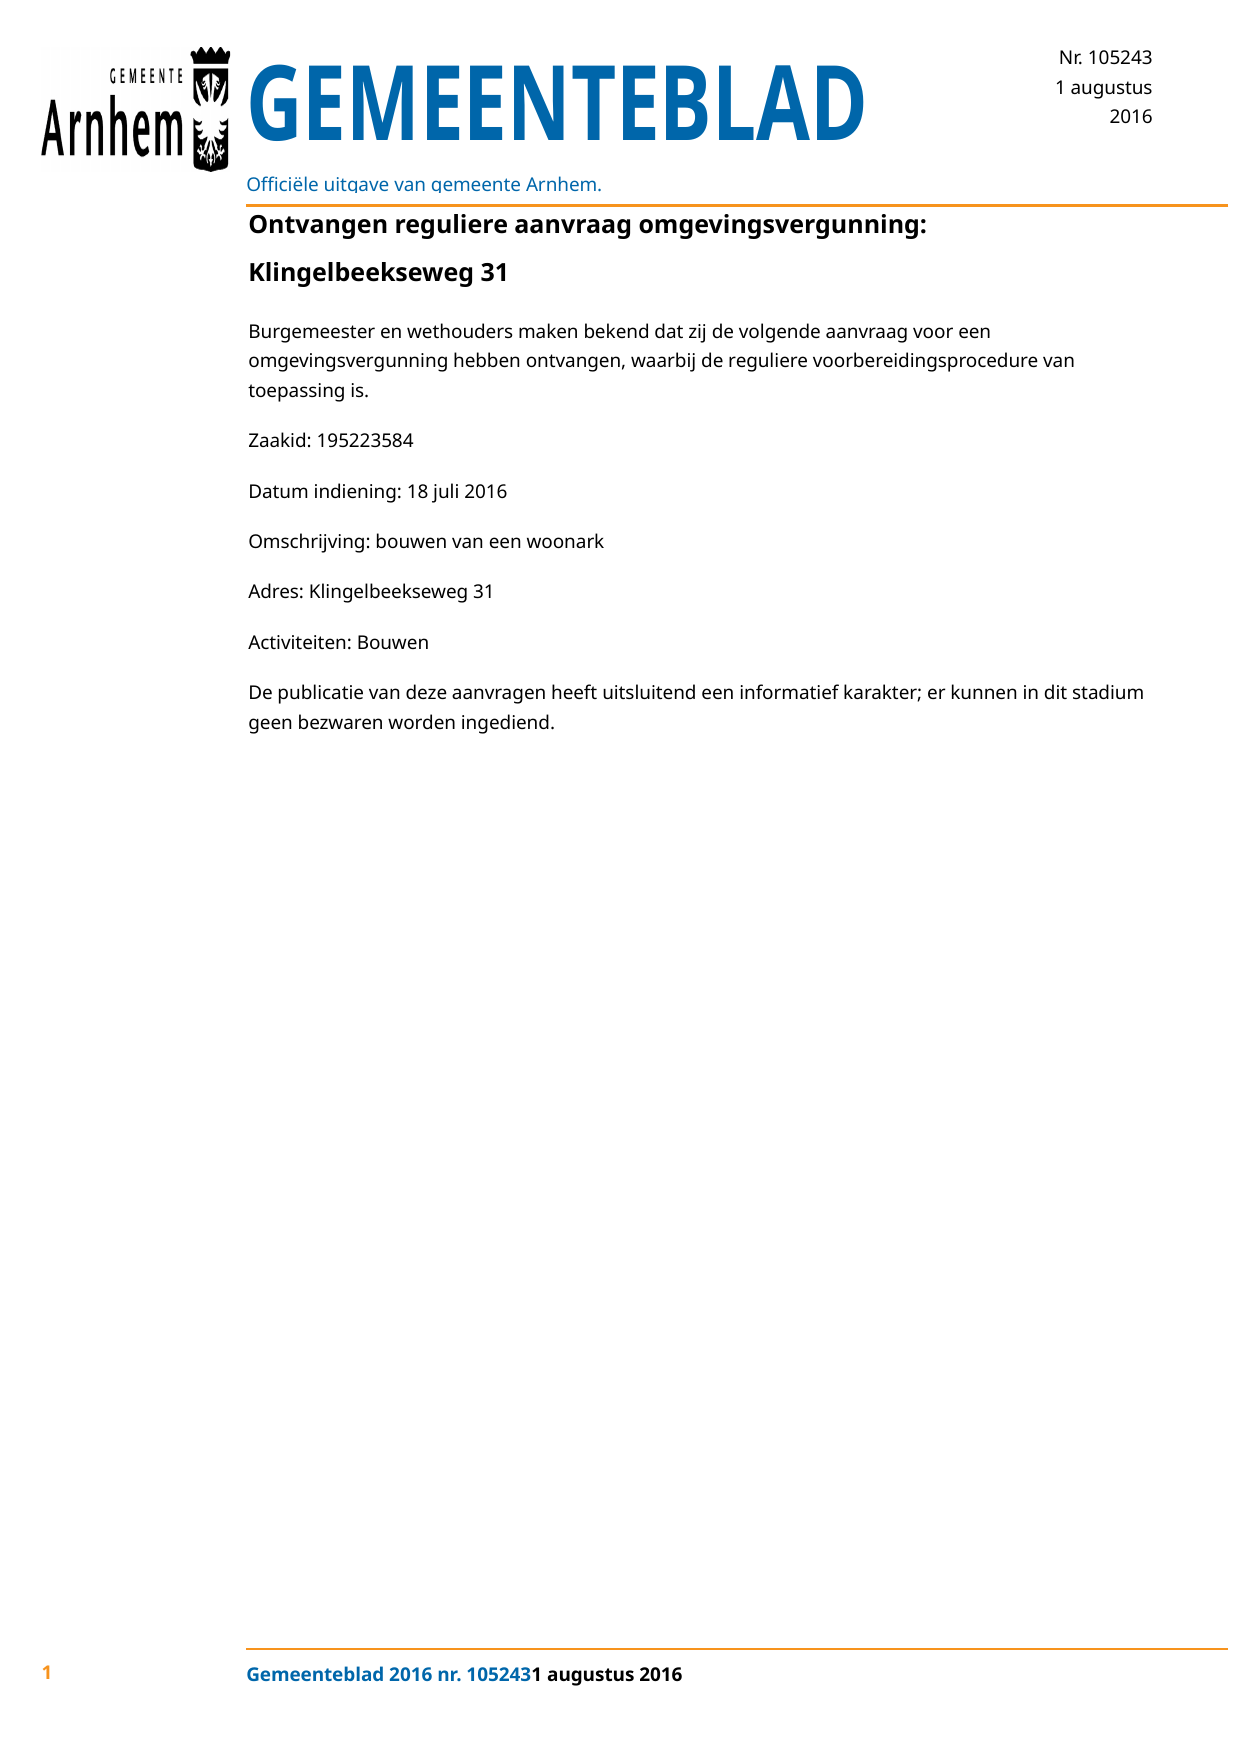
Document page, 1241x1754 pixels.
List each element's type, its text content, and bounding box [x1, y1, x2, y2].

text Adres: Klingelbeekseweg 31 [248, 579, 1152, 604]
picture [41, 47, 231, 172]
text Omschrijving: bouwen van een woonark [248, 528, 1152, 554]
text Burgemeester en wethouders maken bekend dat zij de volgende aanvraag voor een omgevingsvergunning hebben ontvangen, waarbij de reguliere voorbereidingsprocedure van toepassing is. [248, 318, 1152, 403]
text Ontvangen reguliere aanvraag omgevingsvergunning: Klingelbeekseweg 31 [248, 207, 1152, 288]
text Activiteiten: Bouwen [248, 629, 1152, 655]
text De publicatie van deze aanvragen heeft uitsluitend een informatief karakter; er kunnen in dit stadium geen bezwaren worden ingediend. [248, 679, 1152, 735]
text Datum indiening: 18 juli 2016 [248, 478, 1152, 504]
text Zaakid: 195223584 [248, 427, 1152, 453]
